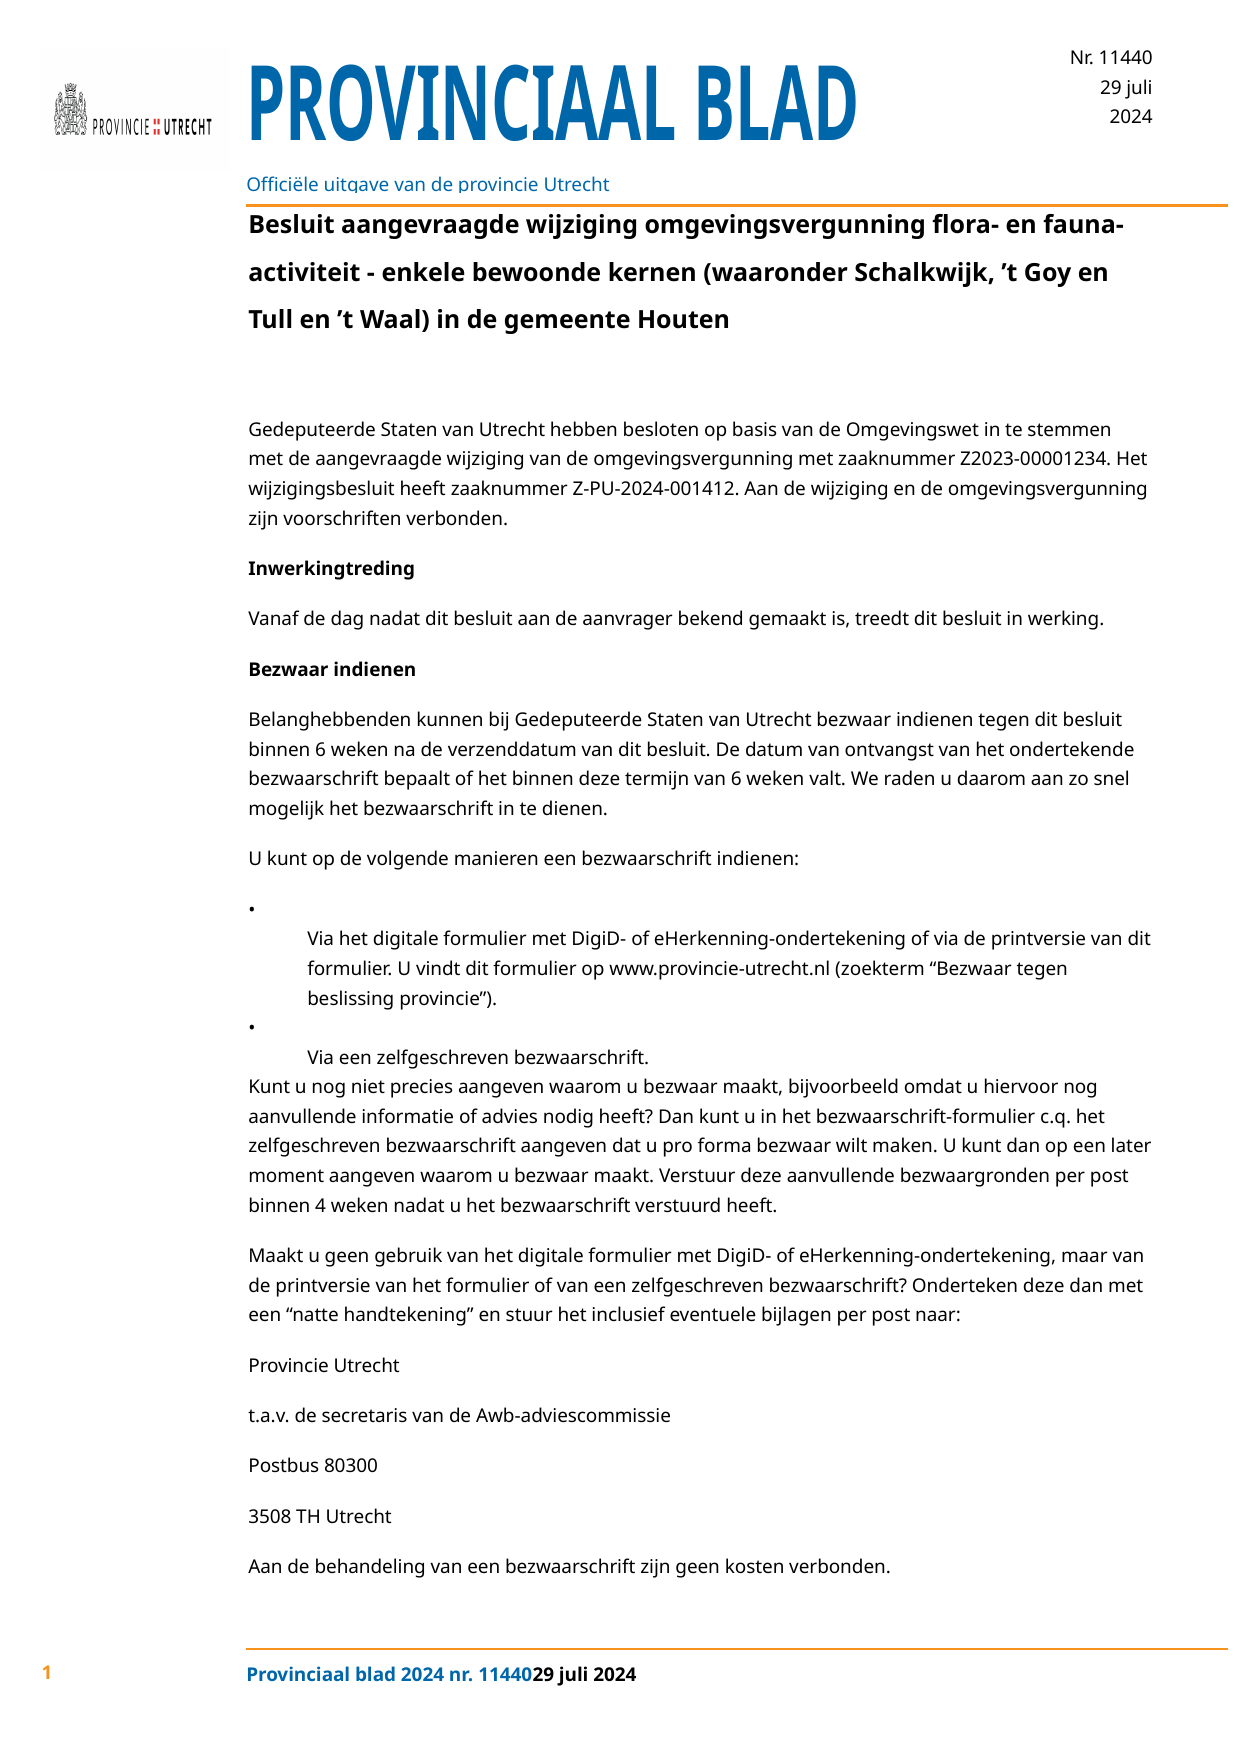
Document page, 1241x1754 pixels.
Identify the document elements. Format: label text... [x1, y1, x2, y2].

text Besluit aangevraagde wijziging omgevingsvergunning flora- en fauna-activiteit - enkele bewoonde kernen (waaronder Schalkwijk, ’t Goy en Tull en ’t Waal) in de gemeente Houten [248, 207, 1152, 336]
list Via een zelfgeschreven bezwaarschrift. [248, 1044, 1152, 1069]
text Postbus 80300 [248, 1453, 1152, 1478]
text Aan de behandeling van een bezwaarschrift zijn geen kosten verbonden. [248, 1553, 1152, 1579]
list Via het digitale formulier met DigiD- of eHerkenning-ondertekening of via de printversie van dit formulier. U vindt dit formulier op www.provincie-utrecht.nl (zoekterm “Bezwaar tegen beslissing provincie”). [248, 926, 1152, 1010]
text Provincie Utrecht [248, 1352, 1152, 1377]
text Bezwaar indienen [248, 656, 1152, 682]
text Vanaf de dag nadat dit besluit aan de aanvrager bekend gemaakt is, treedt dit besluit in werking. [248, 606, 1152, 631]
text Maakt u geen gebruik van het digitale formulier met DigiD- of eHerkenning-ondertekening, maar van de printversie van het formulier of van een zelfgeschreven bezwaarschrift? Onderteken deze dan met een “natte handtekening” en stuur het inclusief eventuele bijlagen per post naar: [248, 1242, 1152, 1327]
text 3508 TH Utrecht [248, 1503, 1152, 1529]
text Inwerkingtreding [248, 555, 1152, 581]
picture [41, 47, 231, 172]
text t.a.v. de secretaris van de Awb-adviescommissie [248, 1402, 1152, 1428]
text Belanghebbenden kunnen bij Gedeputeerde Staten van Utrecht bezwaar indienen tegen dit besluit binnen 6 weken na de verzenddatum van dit besluit. De datum van ontvangst van het ondertekende bezwaarschrift bepaalt of het binnen deze termijn van 6 weken valt. We raden u daarom aan zo snel mogelijk het bezwaarschrift in te dienen. [248, 706, 1152, 821]
text Kunt u nog niet precies aangeven waarom u bezwaar maakt, bijvoorbeeld omdat u hiervoor nog aanvullende informatie of advies nodig heeft? Dan kunt u in het bezwaarschrift-formulier c.q. het zelfgeschreven bezwaarschrift aangeven dat u pro forma bezwaar wilt maken. U kunt dan op een later moment aangeven waarom u bezwaar maakt. Verstuur deze aanvullende bezwaargronden per post binnen 4 weken nadat u het bezwaarschrift verstuurd heeft. [248, 1073, 1152, 1217]
text Gedeputeerde Staten van Utrecht hebben besloten op basis van de Omgevingswet in te stemmen met de aangevraagde wijziging van de omgevingsvergunning met zaaknummer Z2023-00001234. Het wijzigingsbesluit heeft zaaknummer Z-PU-2024-001412. Aan de wijziging en de omgevingsvergunning zijn voorschriften verbonden. [248, 416, 1152, 530]
text U kunt op de volgende manieren een bezwaarschrift indienen: [248, 846, 1152, 871]
